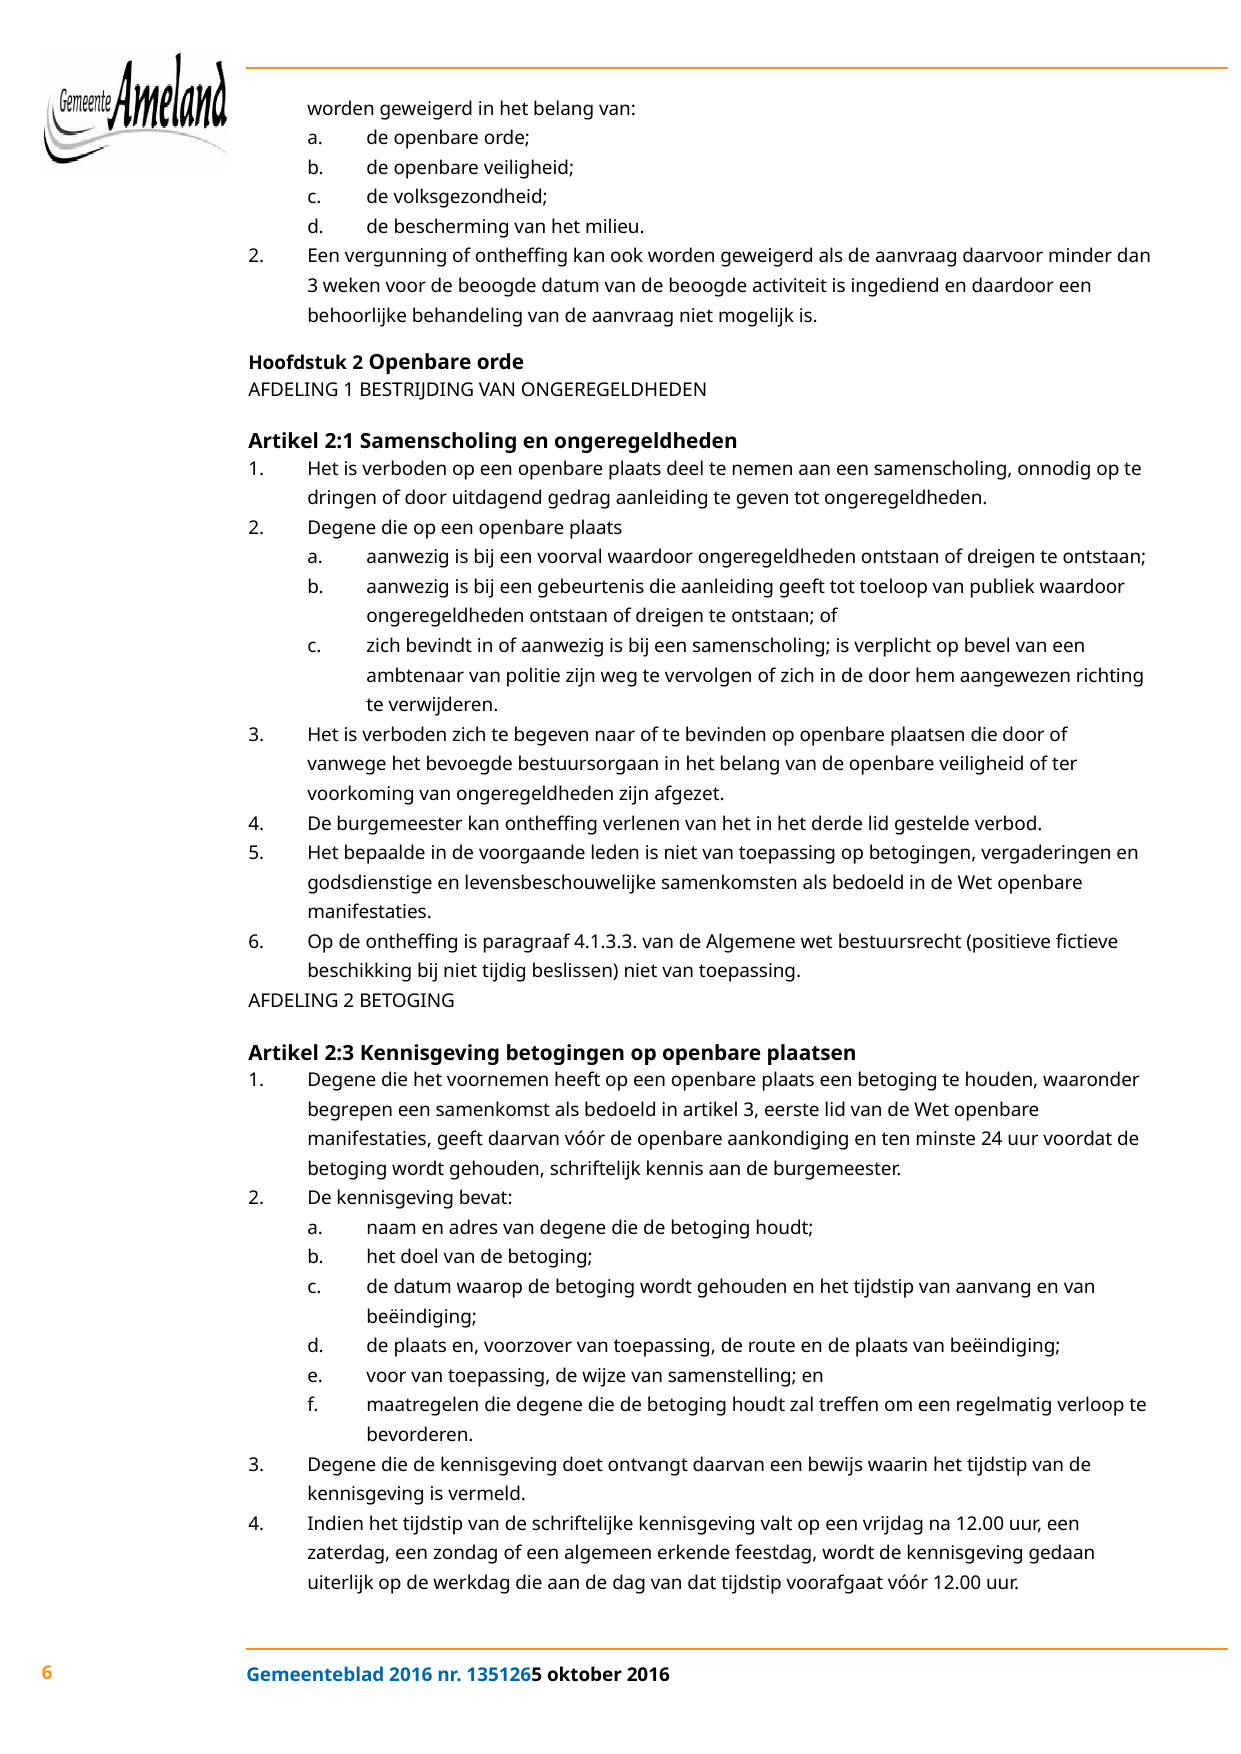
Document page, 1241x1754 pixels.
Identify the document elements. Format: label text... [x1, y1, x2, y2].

list Degene die de kennisgeving doet ontvangt daarvan een bewijs waarin het tijdstip van de kennisgeving is vermeld. [248, 1451, 1152, 1506]
picture [41, 47, 231, 172]
text Artikel 2:1 Samenscholing en ongeregeldheden [248, 426, 1152, 455]
list voor van toepassing, de wijze van samenstelling; en [307, 1362, 1152, 1388]
list het doel van de betoging; [307, 1244, 1152, 1269]
list aanwezig is bij een voorval waardoor ongeregeldheden ontstaan of dreigen te ontstaan; [307, 543, 1152, 569]
list de openbare orde; [307, 124, 1152, 150]
list aanwezig is bij een gebeurtenis die aanleiding geeft tot toeloop van publiek waardoor ongeregeldheden ontstaan of dreigen te ontstaan; of [307, 573, 1152, 628]
list de plaats en, voorzover van toepassing, de route en de plaats van beëindiging; [307, 1332, 1152, 1358]
text AFDELING 2 BETOGING [248, 987, 1152, 1013]
text AFDELING 1 BESTRIJDING VAN ONGEREGELDHEDEN [248, 376, 1152, 402]
text Hoofdstuk 2 Openbare orde [248, 347, 1152, 376]
list Op de ontheffing is paragraaf 4.1.3.3. van de Algemene wet bestuursrecht (positieve fictieve beschikking bij niet tijdig beslissen) niet van toepassing. [248, 928, 1152, 983]
list maatregelen die degene die de betoging houdt zal treffen om een regelmatig verloop te bevorderen. [307, 1392, 1152, 1447]
list Degene die het voornemen heeft op een openbare plaats een betoging te houden, waaronder begrepen een samenkomst als bedoeld in artikel 3, eerste lid van de Wet openbare manifestaties, geeft daarvan vóór de openbare aankondiging en ten minste 24 uur voordat de betoging wordt gehouden, schriftelijk kennis aan de burgemeester. [248, 1066, 1152, 1181]
list Indien het tijdstip van de schriftelijke kennisgeving valt op een vrijdag na 12.00 uur, een zaterdag, een zondag of een algemeen erkende feestdag, wordt de kennisgeving gedaan uiterlijk op de werkdag die aan de dag van dat tijdstip voorafgaat vóór 12.00 uur. [248, 1510, 1152, 1595]
list Het is verboden op een openbare plaats deel te nemen aan een samenscholing, onnodig op te dringen of door uitdagend gedrag aanleiding te geven tot ongeregeldheden. [248, 455, 1152, 510]
list Een vergunning of ontheffing kan ook worden geweigerd als de aanvraag daarvoor minder dan 3 weken voor de beoogde datum van de beoogde activiteit is ingediend en daardoor een behoorlijke behandeling van de aanvraag niet mogelijk is. [248, 243, 1152, 328]
list Het bepaalde in de voorgaande leden is niet van toepassing op betogingen, vergaderingen en godsdienstige en levensbeschouwelijke samenkomsten als bedoeld in de Wet openbare manifestaties. [248, 839, 1152, 924]
list de bescherming van het milieu. [307, 213, 1152, 239]
list de openbare veiligheid; [307, 154, 1152, 180]
list zich bevindt in of aanwezig is bij een samenscholing; is verplicht op bevel van een ambtenaar van politie zijn weg te vervolgen of zich in de door hem aangewezen richting te verwijderen. [307, 632, 1152, 717]
list de volksgezondheid; [307, 183, 1152, 209]
list de datum waarop de betoging wordt gehouden en het tijdstip van aanvang en van beëindiging; [307, 1273, 1152, 1328]
list Degene die op een openbare plaats [248, 514, 1152, 540]
list worden geweigerd in het belang van: [248, 95, 1152, 121]
text Artikel 2:3 Kennisgeving betogingen op openbare plaatsen [248, 1038, 1152, 1066]
list Het is verboden zich te begeven naar of te bevinden op openbare plaatsen die door of vanwege het bevoegde bestuursorgaan in het belang van de openbare veiligheid of ter voorkoming van ongeregeldheden zijn afgezet. [248, 721, 1152, 806]
list naam en adres van degene die de betoging houdt; [307, 1214, 1152, 1240]
list De burgemeester kan ontheffing verlenen van het in het derde lid gestelde verbod. [248, 810, 1152, 836]
list De kennisgeving bevat: [248, 1184, 1152, 1210]
